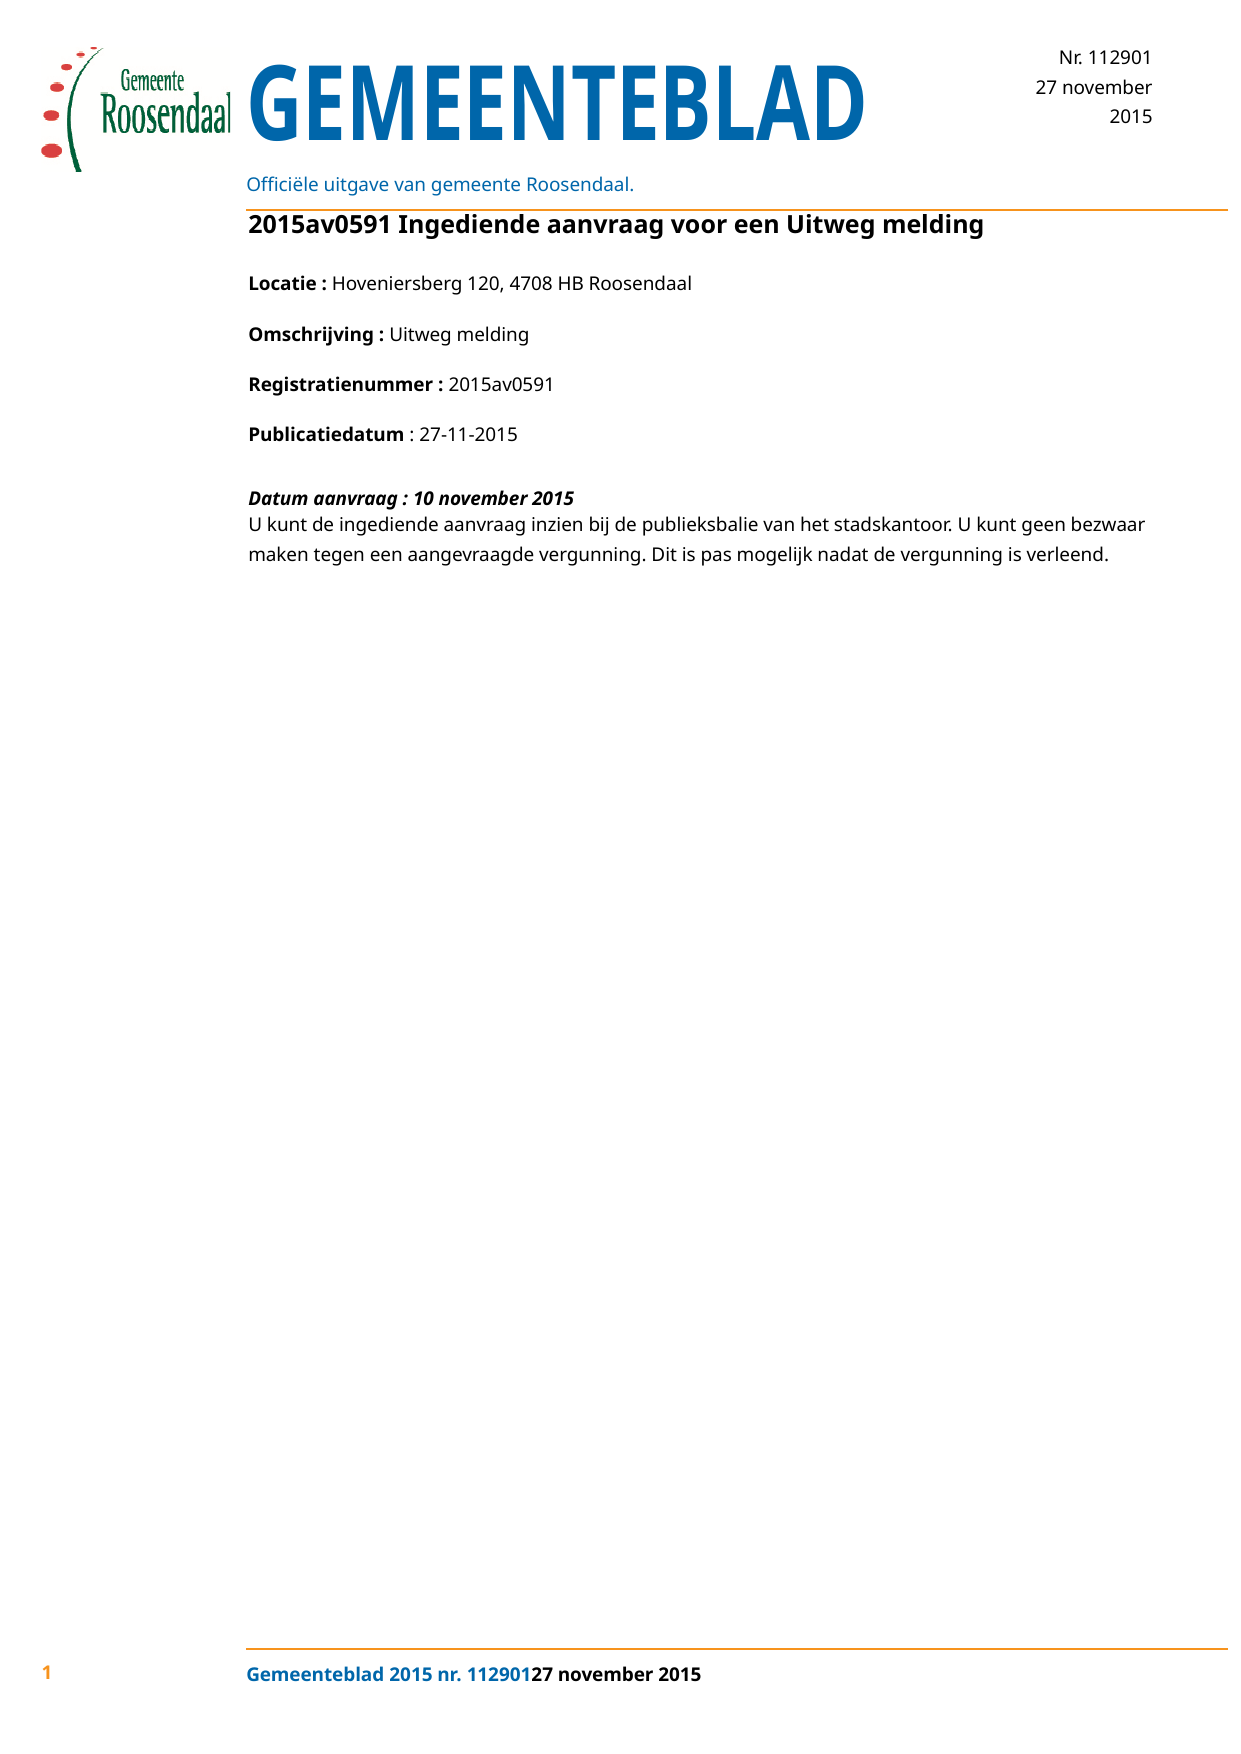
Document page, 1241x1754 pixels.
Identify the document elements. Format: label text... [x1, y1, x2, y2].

text Locatie : Hoveniersberg 120, 4708 HB Roosendaal [248, 270, 1152, 296]
text Omschrijving : Uitweg melding [248, 321, 1152, 346]
text Registratienummer : 2015av0591 [248, 371, 1152, 397]
picture [41, 47, 231, 172]
text Publicatiedatum : 27-11-2015 [248, 422, 1152, 447]
text U kunt de ingediende aanvraag inzien bij de publieksbalie van het stadskantoor. U kunt geen bezwaar maken tegen een aangevraagde vergunning. Dit is pas mogelijk nadat de vergunning is verleend. [248, 511, 1152, 567]
text 2015av0591 Ingediende aanvraag voor een Uitweg melding [248, 211, 1152, 241]
text Datum aanvraag : 10 november 2015 [248, 486, 1152, 511]
